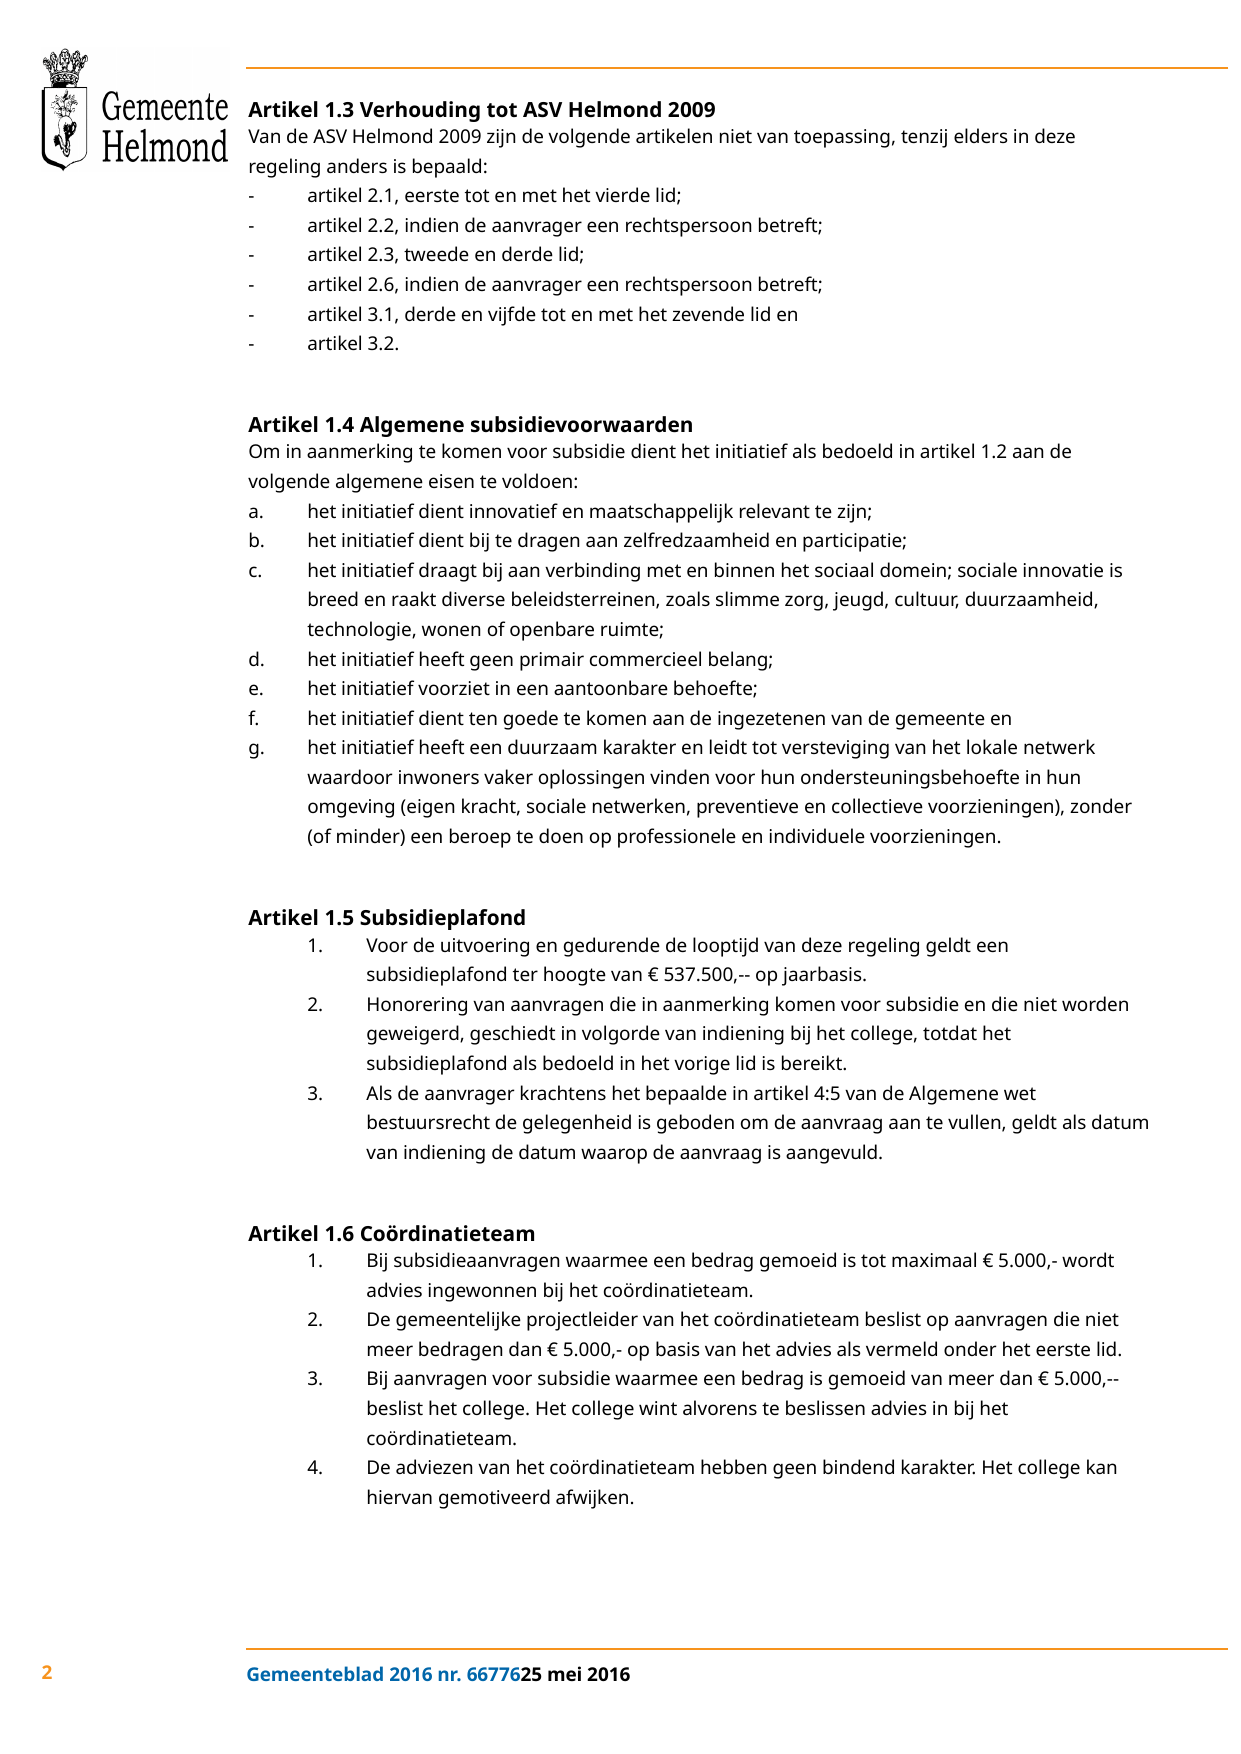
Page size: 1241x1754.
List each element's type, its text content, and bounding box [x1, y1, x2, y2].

picture [41, 47, 231, 172]
list artikel 2.2, indien de aanvrager een rechtspersoon betreft; [248, 212, 1152, 238]
list artikel 2.3, tweede en derde lid; [248, 242, 1152, 267]
list het initiatief dient ten goede te komen aan de ingezetenen van de gemeente en [248, 705, 1152, 731]
list artikel 2.1, eerste tot en met het vierde lid; [248, 182, 1152, 208]
list het initiatief heeft een duurzaam karakter en leidt tot versteviging van het lokale netwerk waardoor inwoners vaker oplossingen vinden voor hun ondersteuningsbehoefte in hun omgeving (eigen kracht, sociale netwerken, preventieve en collectieve voorzieningen), zonder (of minder) een beroep te doen op professionele en individuele voorzieningen. [248, 734, 1152, 849]
list Voor de uitvoering en gedurende de looptijd van deze regeling geldt een subsidieplafond ter hoogte van € 537.500,-- op jaarbasis. [307, 932, 1152, 987]
text Artikel 1.5 Subsidieplafond [248, 903, 1152, 932]
text Artikel 1.4 Algemene subsidievoorwaarden [248, 410, 1152, 439]
list het initiatief dient bij te dragen aan zelfredzaamheid en participatie; [248, 527, 1152, 553]
list De adviezen van het coördinatieteam hebben geen bindend karakter. Het college kan hiervan gemotiveerd afwijken. [307, 1454, 1152, 1510]
list het initiatief voorziet in een aantoonbare behoefte; [248, 675, 1152, 701]
list Bij subsidieaanvragen waarmee een bedrag gemoeid is tot maximaal € 5.000,- wordt advies ingewonnen bij het coördinatieteam. [307, 1247, 1152, 1303]
list Als de aanvrager krachtens het bepaalde in artikel 4:5 van de Algemene wet bestuursrecht de gelegenheid is geboden om de aanvraag aan te vullen, geldt als datum van indiening de datum waarop de aanvraag is aangevuld. [307, 1080, 1152, 1164]
list artikel 3.1, derde en vijfde tot en met het zevende lid en [248, 301, 1152, 326]
list het initiatief dient innovatief en maatschappelijk relevant te zijn; [248, 498, 1152, 524]
list Honorering van aanvragen die in aanmerking komen voor subsidie en die niet worden geweigerd, geschiedt in volgorde van indiening bij het college, totdat het subsidieplafond als bedoeld in het vorige lid is bereikt. [307, 991, 1152, 1076]
list Bij aanvragen voor subsidie waarmee een bedrag is gemoeid van meer dan € 5.000,-- beslist het college. Het college wint alvorens te beslissen advies in bij het coördinatieteam. [307, 1366, 1152, 1451]
text Om in aanmerking te komen voor subsidie dient het initiatief als bedoeld in artikel 1.2 aan de volgende algemene eisen te voldoen: [248, 439, 1152, 494]
list artikel 2.6, indien de aanvrager een rechtspersoon betreft; [248, 271, 1152, 297]
list De gemeentelijke projectleider van het coördinatieteam beslist op aanvragen die niet meer bedragen dan € 5.000,- op basis van het advies als vermeld onder het eerste lid. [307, 1306, 1152, 1362]
list het initiatief draagt bij aan verbinding met en binnen het sociaal domein; sociale innovatie is breed en raakt diverse beleidsterreinen, zoals slimme zorg, jeugd, cultuur, duurzaamheid, technologie, wonen of openbare ruimte; [248, 557, 1152, 642]
text Van de ASV Helmond 2009 zijn de volgende artikelen niet van toepassing, tenzij elders in deze regeling anders is bepaald: [248, 123, 1152, 178]
list het initiatief heeft geen primair commercieel belang; [248, 646, 1152, 672]
list artikel 3.2. [248, 330, 1152, 356]
text Artikel 1.6 Coördinatieteam [248, 1219, 1152, 1247]
text Artikel 1.3 Verhouding tot ASV Helmond 2009 [248, 95, 1152, 123]
